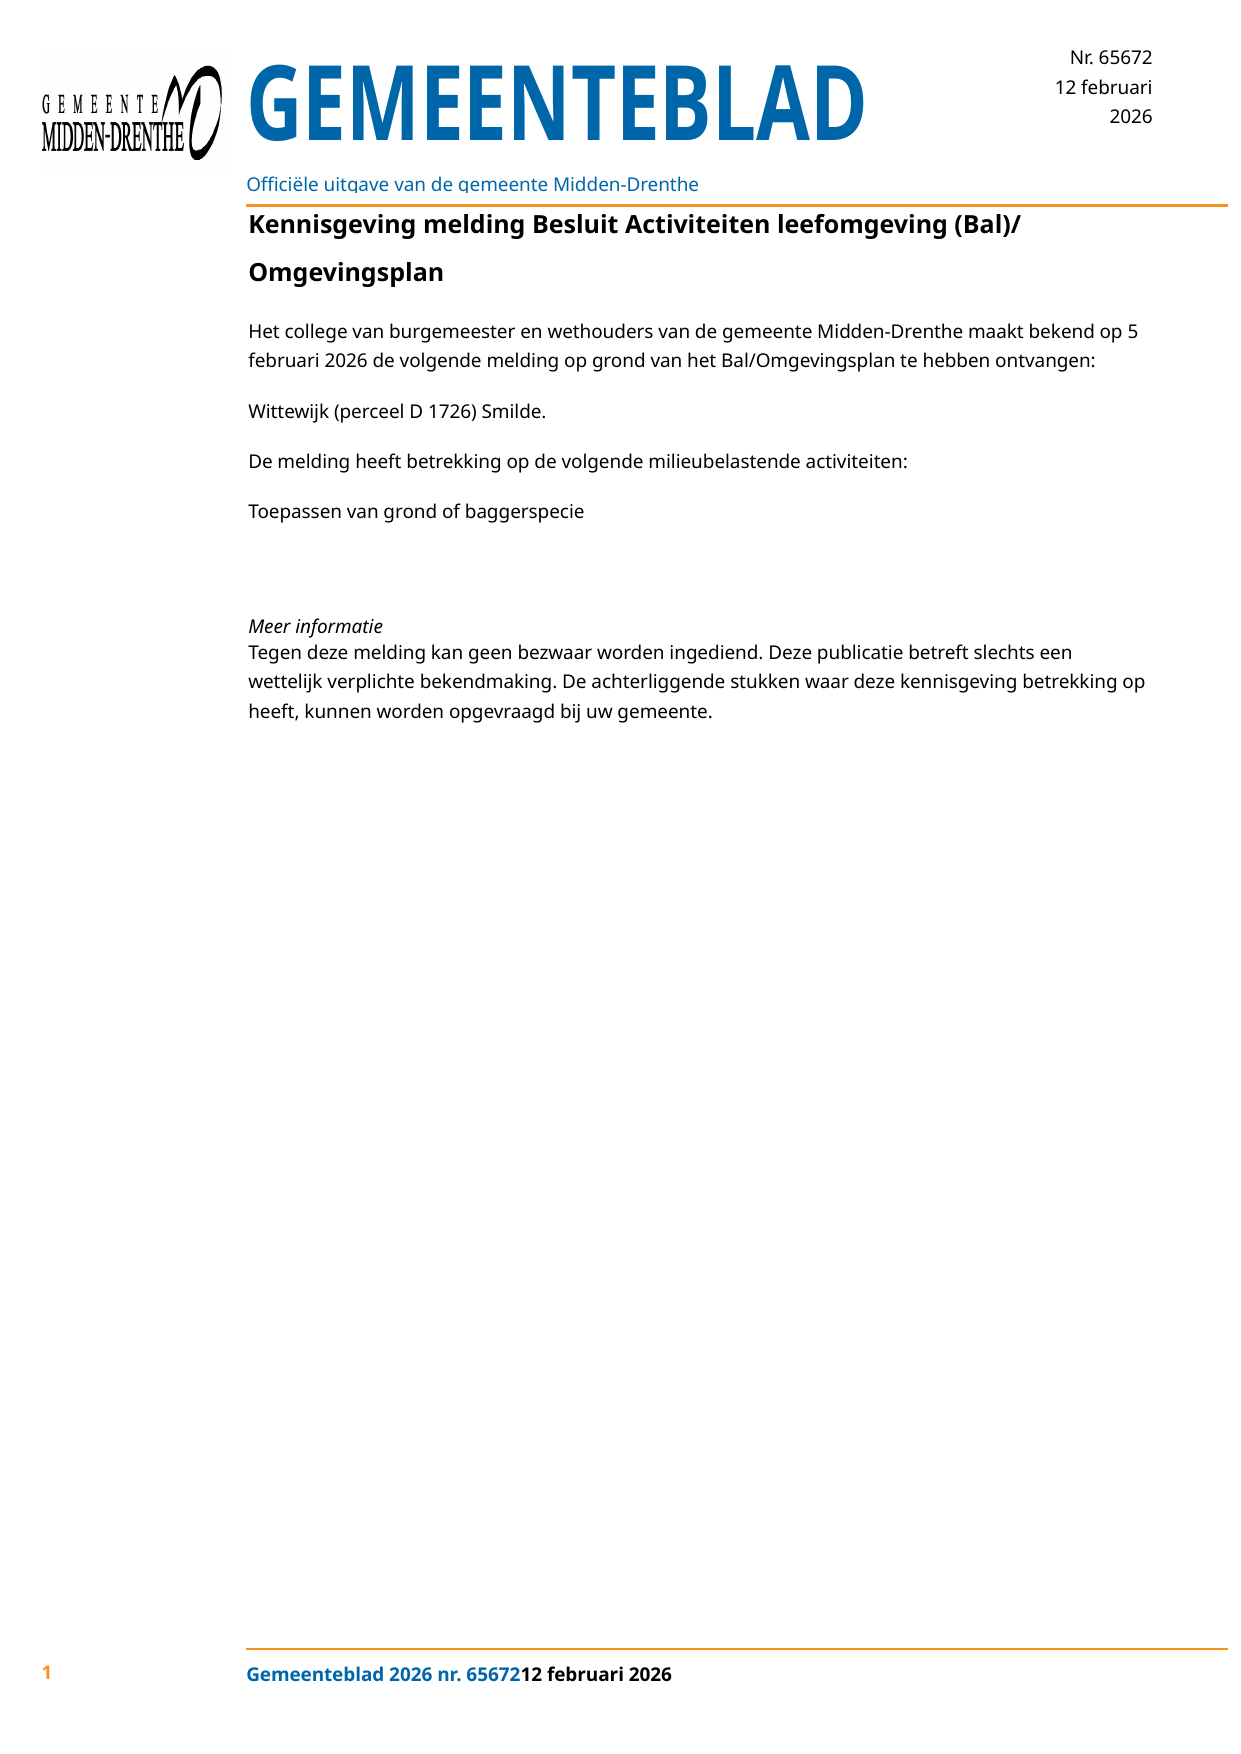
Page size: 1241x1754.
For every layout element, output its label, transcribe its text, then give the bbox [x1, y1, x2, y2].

picture [41, 47, 231, 172]
text Wittewijk (perceel D 1726) Smilde. [248, 398, 1152, 424]
text Tegen deze melding kan geen bezwaar worden ingediend. Deze publicatie betreft slechts een wettelijk verplichte bekendmaking. De achterliggende stukken waar deze kennisgeving betrekking op heeft, kunnen worden opgevraagd bij uw gemeente. [248, 639, 1152, 724]
text Meer informatie [248, 613, 1152, 639]
text Kennisgeving melding Besluit Activiteiten leefomgeving (Bal)/ Omgevingsplan [248, 207, 1152, 288]
text Toepassen van grond of baggerspecie [248, 499, 1152, 524]
text De melding heeft betrekking op de volgende milieubelastende activiteiten: [248, 448, 1152, 474]
text Het college van burgemeester en wethouders van de gemeente Midden-Drenthe maakt bekend op 5 februari 2026 de volgende melding op grond van het Bal/Omgevingsplan te hebben ontvangen: [248, 318, 1152, 373]
